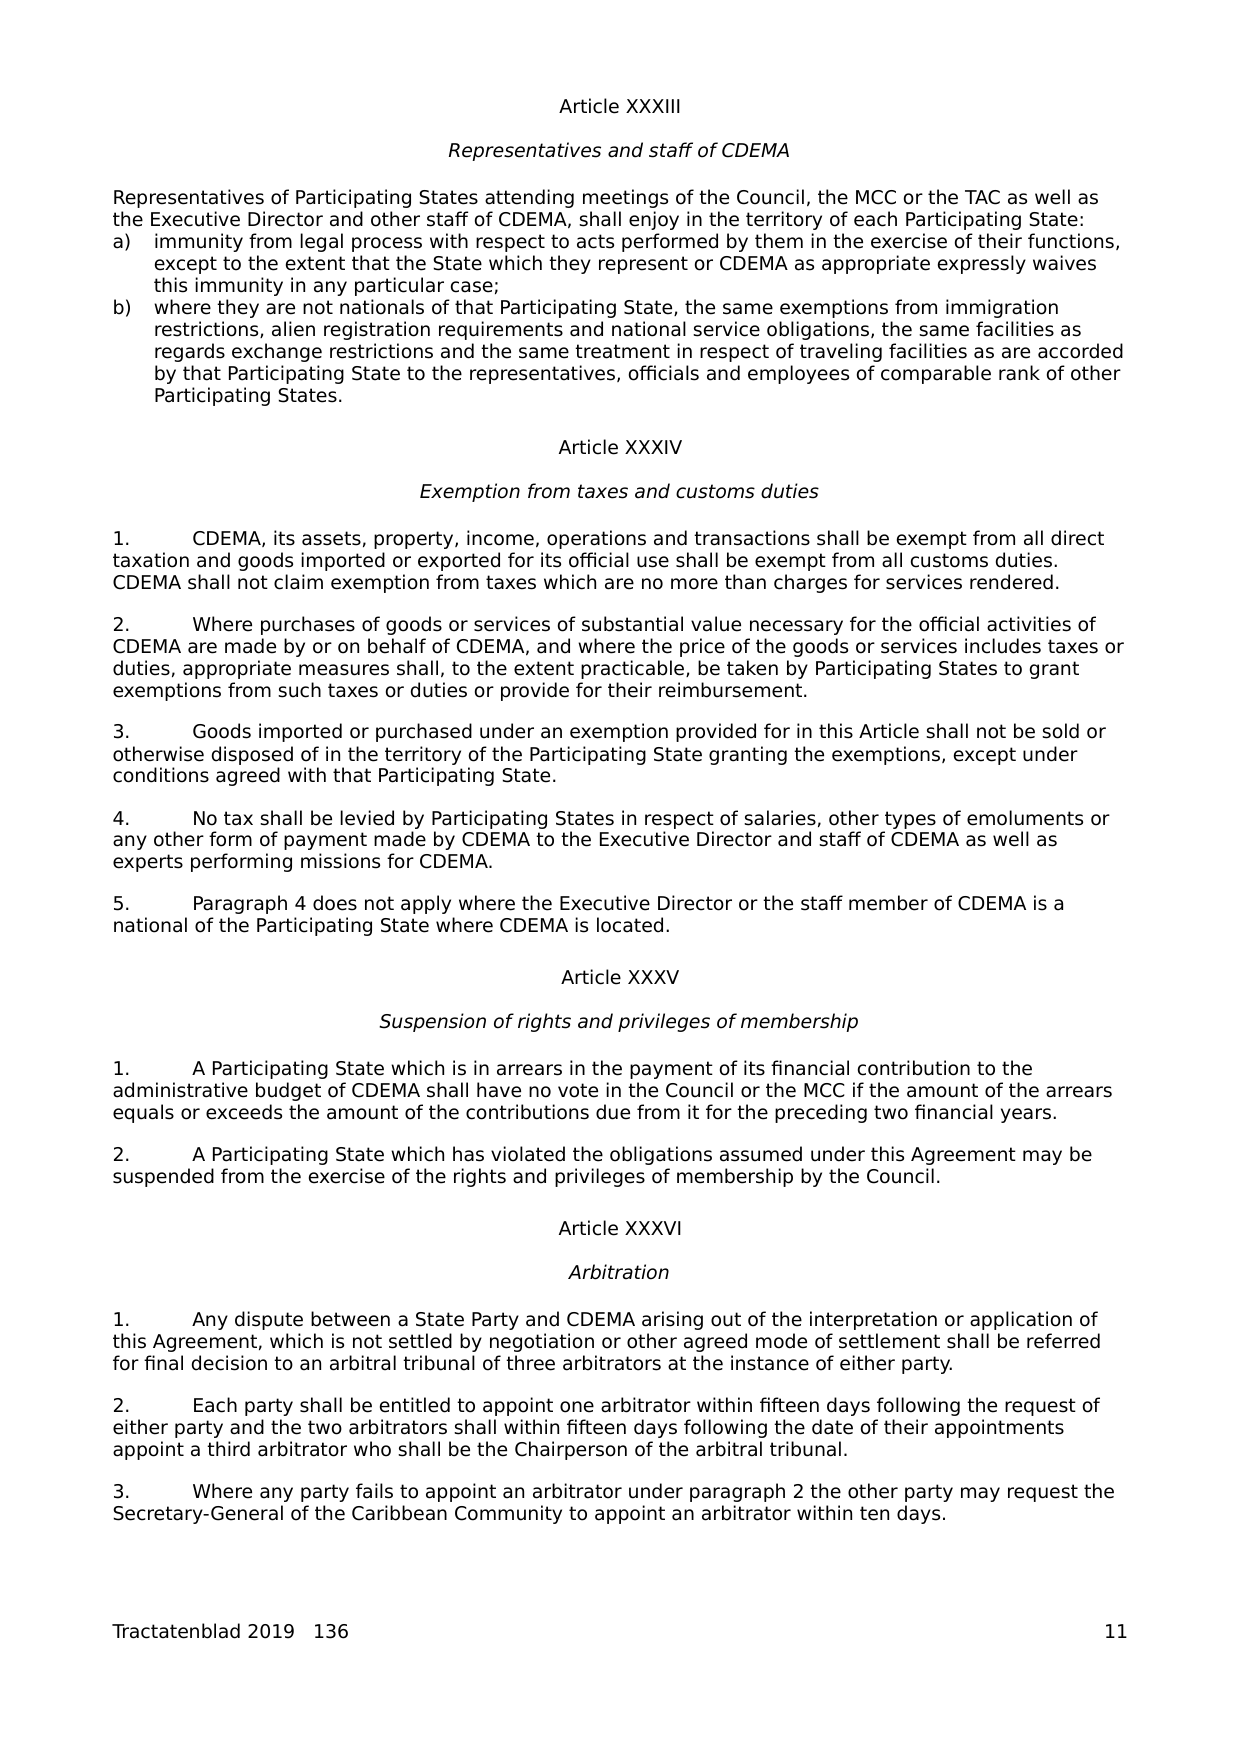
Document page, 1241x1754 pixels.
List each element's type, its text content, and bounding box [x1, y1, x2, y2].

subtitle Article XXXIII Representatives and staff of CDEMA [112, 96, 1128, 162]
text 3. Goods imported or purchased under an exemption provided for in this Article shall not be sold or otherwise disposed of in the territory of the Participating State granting the exemptions, except under conditions agreed with that Participating State. [112, 721, 1128, 787]
text a) immunity from legal process with respect to acts performed by them in the exercise of their functions, except to the extent that the State which they represent or CDEMA as appropriate expressly waives this immunity in any particular case; [112, 231, 1128, 297]
text 5. Paragraph 4 does not apply where the Executive Director or the staff member of CDEMA is a national of the Participating State where CDEMA is located. [112, 893, 1128, 937]
text 2. Each party shall be entitled to appoint one arbitrator within fifteen days following the request of either party and the two arbitrators shall within fifteen days following the date of their appointments appoint a third arbitrator who shall be the Chairperson of the arbitral tribunal. [112, 1395, 1128, 1461]
text b) where they are not nationals of that Participating State, the same exemptions from immigration restrictions, alien registration requirements and national service obligations, the same facilities as regards exchange restrictions and the same treatment in respect of traveling facilities as are accorded by that Participating State to the representatives, officials and employees of comparable rank of other Participating States. [112, 297, 1128, 407]
text 1. Any dispute between a State Party and CDEMA arising out of the interpretation or application of this Agreement, which is not settled by negotiation or other agreed mode of settlement shall be referred for final decision to an arbitral tribunal of three arbitrators at the instance of either party. [112, 1309, 1128, 1375]
text 2. A Participating State which has violated the obligations assumed under this Agreement may be suspended from the exercise of the rights and privileges of membership by the Council. [112, 1144, 1128, 1188]
text Representatives of Participating States attending meetings of the Council, the MCC or the TAC as well as the Executive Director and other staff of CDEMA, shall enjoy in the territory of each Participating State: [112, 187, 1128, 231]
text 1. A Participating State which is in arrears in the payment of its financial contribution to the administrative budget of CDEMA shall have no vote in the Council or the MCC if the amount of the arrears equals or exceeds the amount of the contributions due from it for the preceding two financial years. [112, 1058, 1128, 1124]
subtitle Article XXXVI Arbitration [112, 1218, 1128, 1284]
subtitle Article XXXIV Exemption from taxes and customs duties [112, 437, 1128, 503]
text 2. Where purchases of goods or services of substantial value necessary for the official activities of CDEMA are made by or on behalf of CDEMA, and where the price of the goods or services includes taxes or duties, appropriate measures shall, to the extent practicable, be taken by Participating States to grant exemptions from such taxes or duties or provide for their reimbursement. [112, 613, 1128, 701]
text 4. No tax shall be levied by Participating States in respect of salaries, other types of emoluments or any other form of payment made by CDEMA to the Executive Director and staff of CDEMA as well as experts performing missions for CDEMA. [112, 807, 1128, 873]
subtitle Article XXXV Suspension of rights and privileges of membership [112, 967, 1128, 1033]
text 1. CDEMA, its assets, property, income, operations and transactions shall be exempt from all direct taxation and goods imported or exported for its official use shall be exempt from all customs duties. CDEMA shall not claim exemption from taxes which are no more than charges for services rendered. [112, 528, 1128, 593]
text 3. Where any party fails to appoint an arbitrator under paragraph 2 the other party may request the Secretary-General of the Caribbean Community to appoint an arbitrator within ten days. [112, 1481, 1128, 1525]
